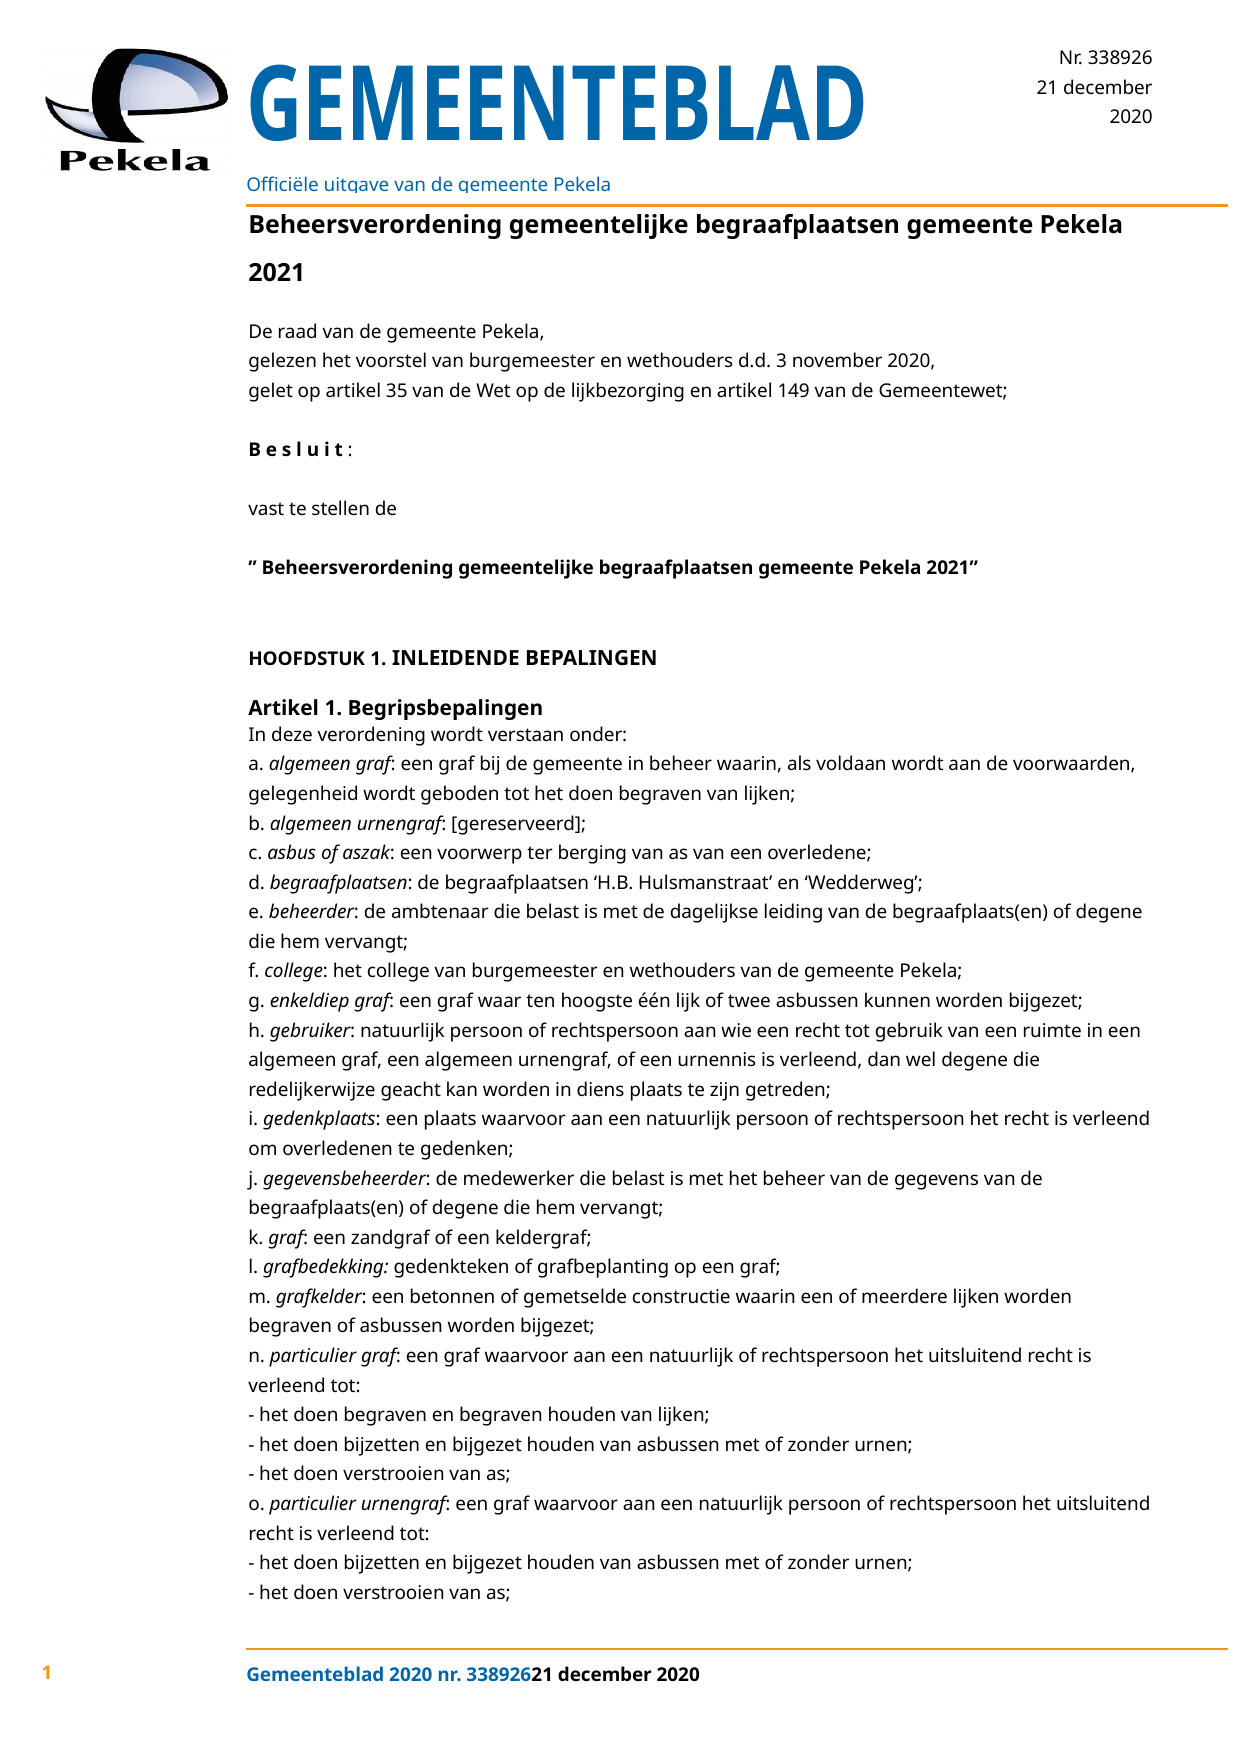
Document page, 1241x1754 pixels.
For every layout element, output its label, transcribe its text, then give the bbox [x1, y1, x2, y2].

text a. algemeen graf: een graf bij de gemeente in beheer waarin, als voldaan wordt aan de voorwaarden, gelegenheid wordt geboden tot het doen begraven van lijken; [248, 751, 1152, 806]
text o. particulier urnengraf: een graf waarvoor aan een natuurlijk persoon of rechtspersoon het uitsluitend recht is verleend tot: [248, 1490, 1152, 1546]
text m. grafkelder: een betonnen of gemetselde constructie waarin een of meerdere lijken worden begraven of asbussen worden bijgezet; [248, 1283, 1152, 1338]
text c. asbus of aszak: een voorwerp ter berging van as van een overledene; [248, 839, 1152, 865]
text b. algemeen urnengraf: [gereserveerd]; [248, 810, 1152, 836]
picture [41, 47, 231, 172]
text gelet op artikel 35 van de Wet op de lijkbezorging en artikel 149 van de Gemeentewet; [248, 377, 1152, 403]
text l. grafbedekking: gedenkteken of grafbeplanting op een graf; [248, 1253, 1152, 1279]
text - het doen verstrooien van as; [248, 1579, 1152, 1605]
text h. gebruiker: natuurlijk persoon of rechtspersoon aan wie een recht tot gebruik van een ruimte in een algemeen graf, een algemeen urnengraf, of een urnennis is verleend, dan wel degene die redelijkerwijze geacht kan worden in diens plaats te zijn getreden; [248, 1017, 1152, 1102]
text - het doen bijzetten en bijgezet houden van asbussen met of zonder urnen; [248, 1549, 1152, 1575]
text In deze verordening wordt verstaan onder: [248, 721, 1152, 747]
text d. begraafplaatsen: de begraafplaatsen ‘H.B. Hulsmanstraat’ en ‘Wedderweg’; [248, 869, 1152, 895]
text j. gegevensbeheerder: de medewerker die belast is met het beheer van de gegevens van de begraafplaats(en) of degene die hem vervangt; [248, 1165, 1152, 1220]
text vast te stellen de [248, 495, 1152, 521]
text g. enkeldiep graf: een graf waar ten hoogste één lijk of twee asbussen kunnen worden bijgezet; [248, 987, 1152, 1013]
text gelezen het voorstel van burgemeester en wethouders d.d. 3 november 2020, [248, 347, 1152, 373]
text B e s l u i t : [248, 436, 1152, 462]
text - het doen bijzetten en bijgezet houden van asbussen met of zonder urnen; [248, 1431, 1152, 1457]
text HOOFDSTUK 1. INLEIDENDE BEPALINGEN [248, 643, 1152, 672]
text De raad van de gemeente Pekela, [248, 318, 1152, 344]
text k. graf: een zandgraf of een keldergraf; [248, 1224, 1152, 1250]
text Beheersverordening gemeentelijke begraafplaatsen gemeente Pekela 2021 [248, 207, 1152, 288]
text ” Beheersverordening gemeentelijke begraafplaatsen gemeente Pekela 2021” [248, 554, 1152, 580]
text n. particulier graf: een graf waarvoor aan een natuurlijk of rechtspersoon het uitsluitend recht is verleend tot: [248, 1342, 1152, 1398]
text f. college: het college van burgemeester en wethouders van de gemeente Pekela; [248, 958, 1152, 983]
text - het doen begraven en begraven houden van lijken; [248, 1401, 1152, 1427]
text - het doen verstrooien van as; [248, 1461, 1152, 1486]
text Artikel 1. Begripsbepalingen [248, 693, 1152, 721]
text e. beheerder: de ambtenaar die belast is met de dagelijkse leiding van de begraafplaats(en) of degene die hem vervangt; [248, 898, 1152, 954]
text i. gedenkplaats: een plaats waarvoor aan een natuurlijk persoon of rechtspersoon het recht is verleend om overledenen te gedenken; [248, 1106, 1152, 1161]
